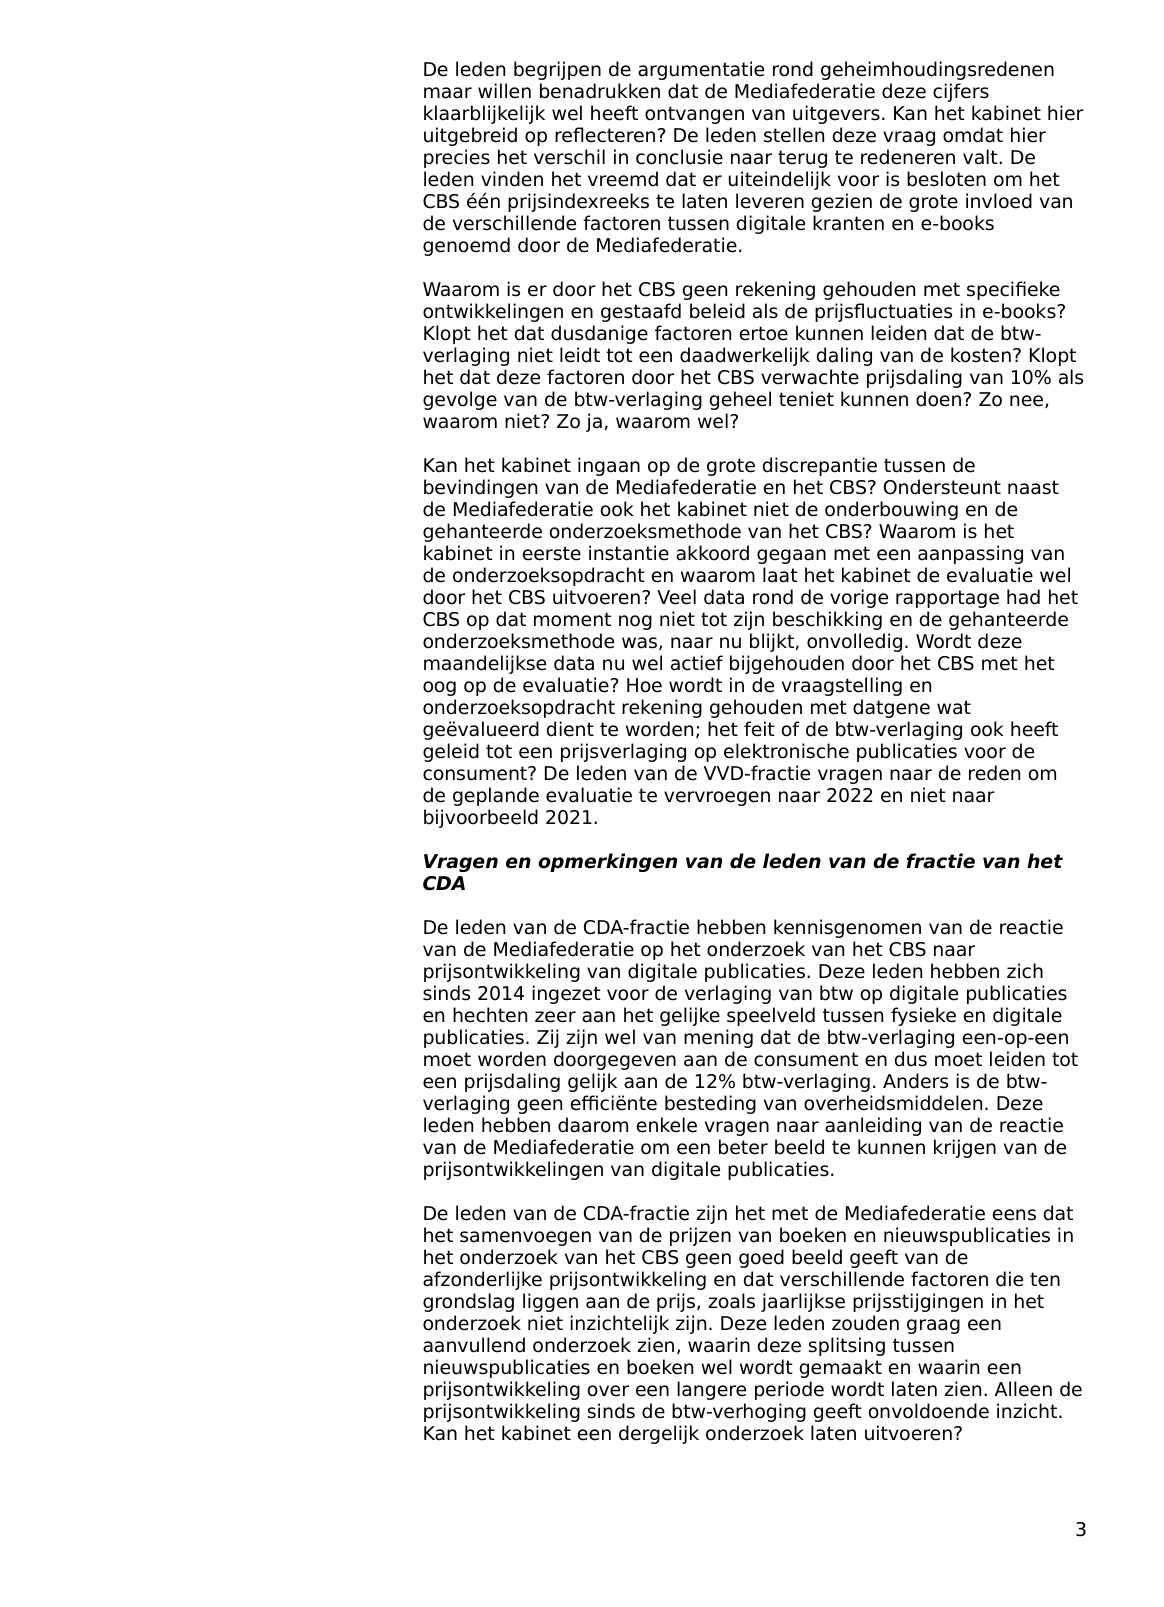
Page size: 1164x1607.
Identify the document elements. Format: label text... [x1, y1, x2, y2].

text De leden begrijpen de argumentatie rond geheimhoudingsredenen maar willen benadrukken dat de Mediafederatie deze cijfers klaarblijkelijk wel heeft ontvangen van uitgevers. Kan het kabinet hier uitgebreid op reflecteren? De leden stellen deze vraag omdat hier precies het verschil in conclusie naar terug te redeneren valt. De leden vinden het vreemd dat er uiteindelijk voor is besloten om het CBS één prijsindexreeks te laten leveren gezien de grote invloed van de verschillende factoren tussen digitale kranten en e-books genoemd door de Mediafederatie. [422, 59, 1087, 257]
text De leden van de CDA-fractie zijn het met de Mediafederatie eens dat het samenvoegen van de prijzen van boeken en nieuwspublicaties in het onderzoek van het CBS geen goed beeld geeft van de afzonderlijke prijsontwikkeling en dat verschillende factoren die ten grondslag liggen aan de prijs, zoals jaarlijkse prijsstijgingen in het onderzoek niet inzichtelijk zijn. Deze leden zouden graag een aanvullend onderzoek zien, waarin deze splitsing tussen nieuwspublicaties en boeken wel wordt gemaakt en waarin een prijsontwikkeling over een langere periode wordt laten zien. Alleen de prijsontwikkeling sinds de btw-verhoging geeft onvoldoende inzicht. Kan het kabinet een dergelijk onderzoek laten uitvoeren? [422, 1203, 1087, 1445]
text De leden van de CDA-fractie hebben kennisgenomen van de reactie van de Mediafederatie op het onderzoek van het CBS naar prijsontwikkeling van digitale publicaties. Deze leden hebben zich sinds 2014 ingezet voor de verlaging van btw op digitale publicaties en hechten zeer aan het gelijke speelveld tussen fysieke en digitale publicaties. Zij zijn wel van mening dat de btw-verlaging een-op-een moet worden doorgegeven aan de consument en dus moet leiden tot een prijsdaling gelijk aan de 12% btw-verlaging. Anders is de btw-verlaging geen efficiënte besteding van overheidsmiddelen. Deze leden hebben daarom enkele vragen naar aanleiding van de reactie van de Mediafederatie om een beter beeld te kunnen krijgen van de prijsontwikkelingen van digitale publicaties. [422, 917, 1087, 1181]
text Kan het kabinet ingaan op de grote discrepantie tussen de bevindingen van de Mediafederatie en het CBS? Ondersteunt naast de Mediafederatie ook het kabinet niet de onderbouwing en de gehanteerde onderzoeksmethode van het CBS? Waarom is het kabinet in eerste instantie akkoord gegaan met een aanpassing van de onderzoeksopdracht en waarom laat het kabinet de evaluatie wel door het CBS uitvoeren? Veel data rond de vorige rapportage had het CBS op dat moment nog niet tot zijn beschikking en de gehanteerde onderzoeksmethode was, naar nu blijkt, onvolledig. Wordt deze maandelijkse data nu wel actief bijgehouden door het CBS met het oog op de evaluatie? Hoe wordt in de vraagstelling en onderzoeksopdracht rekening gehouden met datgene wat geëvalueerd dient te worden; het feit of de btw-verlaging ook heeft geleid tot een prijsverlaging op elektronische publicaties voor de consument? De leden van de VVD-fractie vragen naar de reden om de geplande evaluatie te vervroegen naar 2022 en niet naar bijvoorbeeld 2021. [422, 455, 1087, 829]
subtitle Vragen en opmerkingen van de leden van de fractie van het CDA [422, 851, 1087, 895]
text Waarom is er door het CBS geen rekening gehouden met specifieke ontwikkelingen en gestaafd beleid als de prijsfluctuaties in e-books? Klopt het dat dusdanige factoren ertoe kunnen leiden dat de btw-verlaging niet leidt tot een daadwerkelijk daling van de kosten? Klopt het dat deze factoren door het CBS verwachte prijsdaling van 10% als gevolge van de btw-verlaging geheel teniet kunnen doen? Zo nee, waarom niet? Zo ja, waarom wel? [422, 279, 1087, 433]
